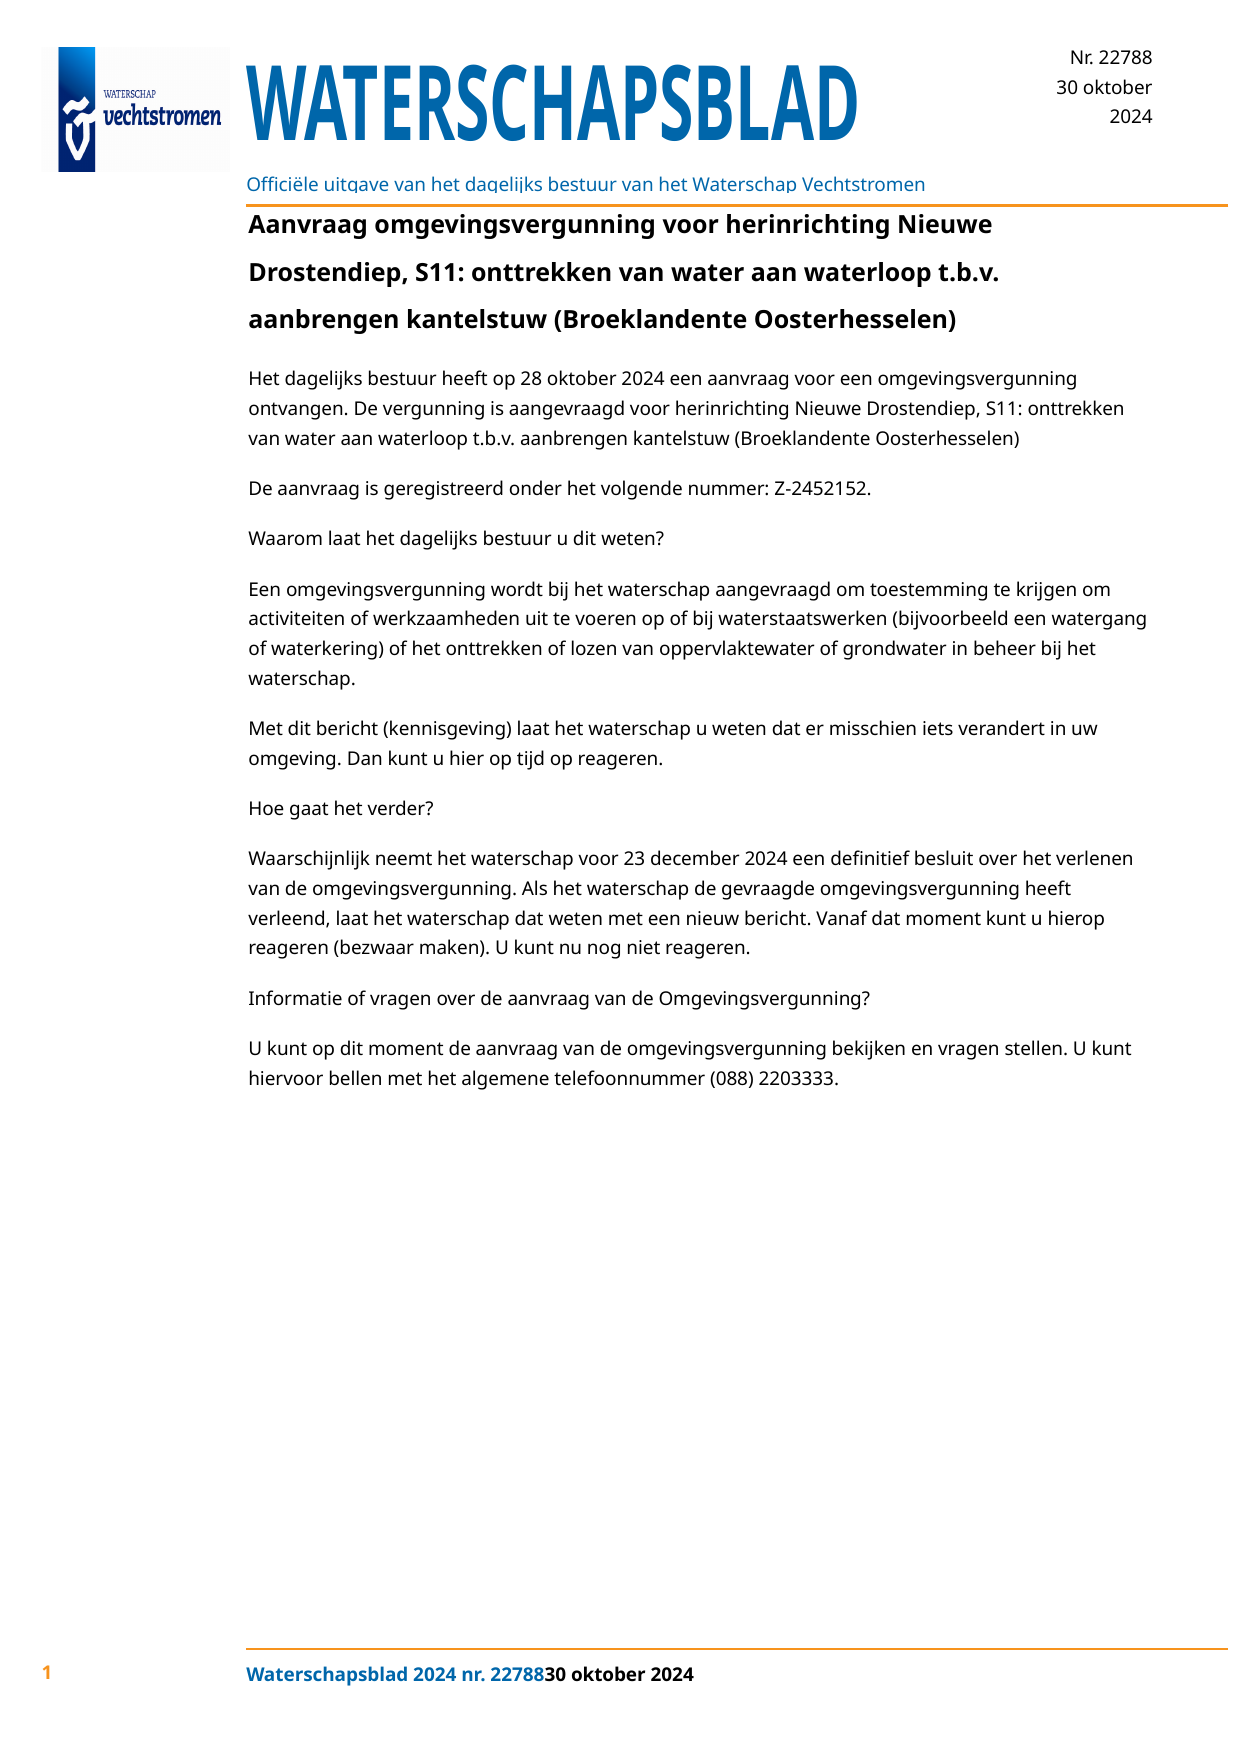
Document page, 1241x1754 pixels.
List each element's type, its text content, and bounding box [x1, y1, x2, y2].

picture [41, 47, 231, 172]
text De aanvraag is geregistreerd onder het volgende nummer: Z-2452152. [248, 475, 1152, 501]
text U kunt op dit moment de aanvraag van de omgevingsvergunning bekijken en vragen stellen. U kunt hiervoor bellen met het algemene telefoonnummer (088) 2203333. [248, 1035, 1152, 1090]
text Waarschijnlijk neemt het waterschap voor 23 december 2024 een definitief besluit over het verlenen van de omgevingsvergunning. Als het waterschap de gevraagde omgevingsvergunning heeft verleend, laat het waterschap dat weten met een nieuw bericht. Vanaf dat moment kunt u hierop reageren (bezwaar maken). U kunt nu nog niet reageren. [248, 846, 1152, 960]
text Een omgevingsvergunning wordt bij het waterschap aangevraagd om toestemming te krijgen om activiteiten of werkzaamheden uit te voeren op of bij waterstaatswerken (bijvoorbeeld een watergang of waterkering) of het onttrekken of lozen van oppervlaktewater of grondwater in beheer bij het waterschap. [248, 576, 1152, 690]
text Het dagelijks bestuur heeft op 28 oktober 2024 een aanvraag voor een omgevingsvergunning ontvangen. De vergunning is aangevraagd voor herinrichting Nieuwe Drostendiep, S11: onttrekken van water aan waterloop t.b.v. aanbrengen kantelstuw (Broeklandente Oosterhesselen) [248, 366, 1152, 450]
text Waarom laat het dagelijks bestuur u dit weten? [248, 526, 1152, 551]
text Informatie of vragen over de aanvraag van de Omgevingsvergunning? [248, 985, 1152, 1010]
text Hoe gaat het verder? [248, 795, 1152, 821]
text Met dit bericht (kennisgeving) laat het waterschap u weten dat er misschien iets verandert in uw omgeving. Dan kunt u hier op tijd op reageren. [248, 715, 1152, 770]
text Aanvraag omgevingsvergunning voor herinrichting Nieuwe Drostendiep, S11: onttrekken van water aan waterloop t.b.v. aanbrengen kantelstuw (Broeklandente Oosterhesselen) [248, 207, 1152, 336]
